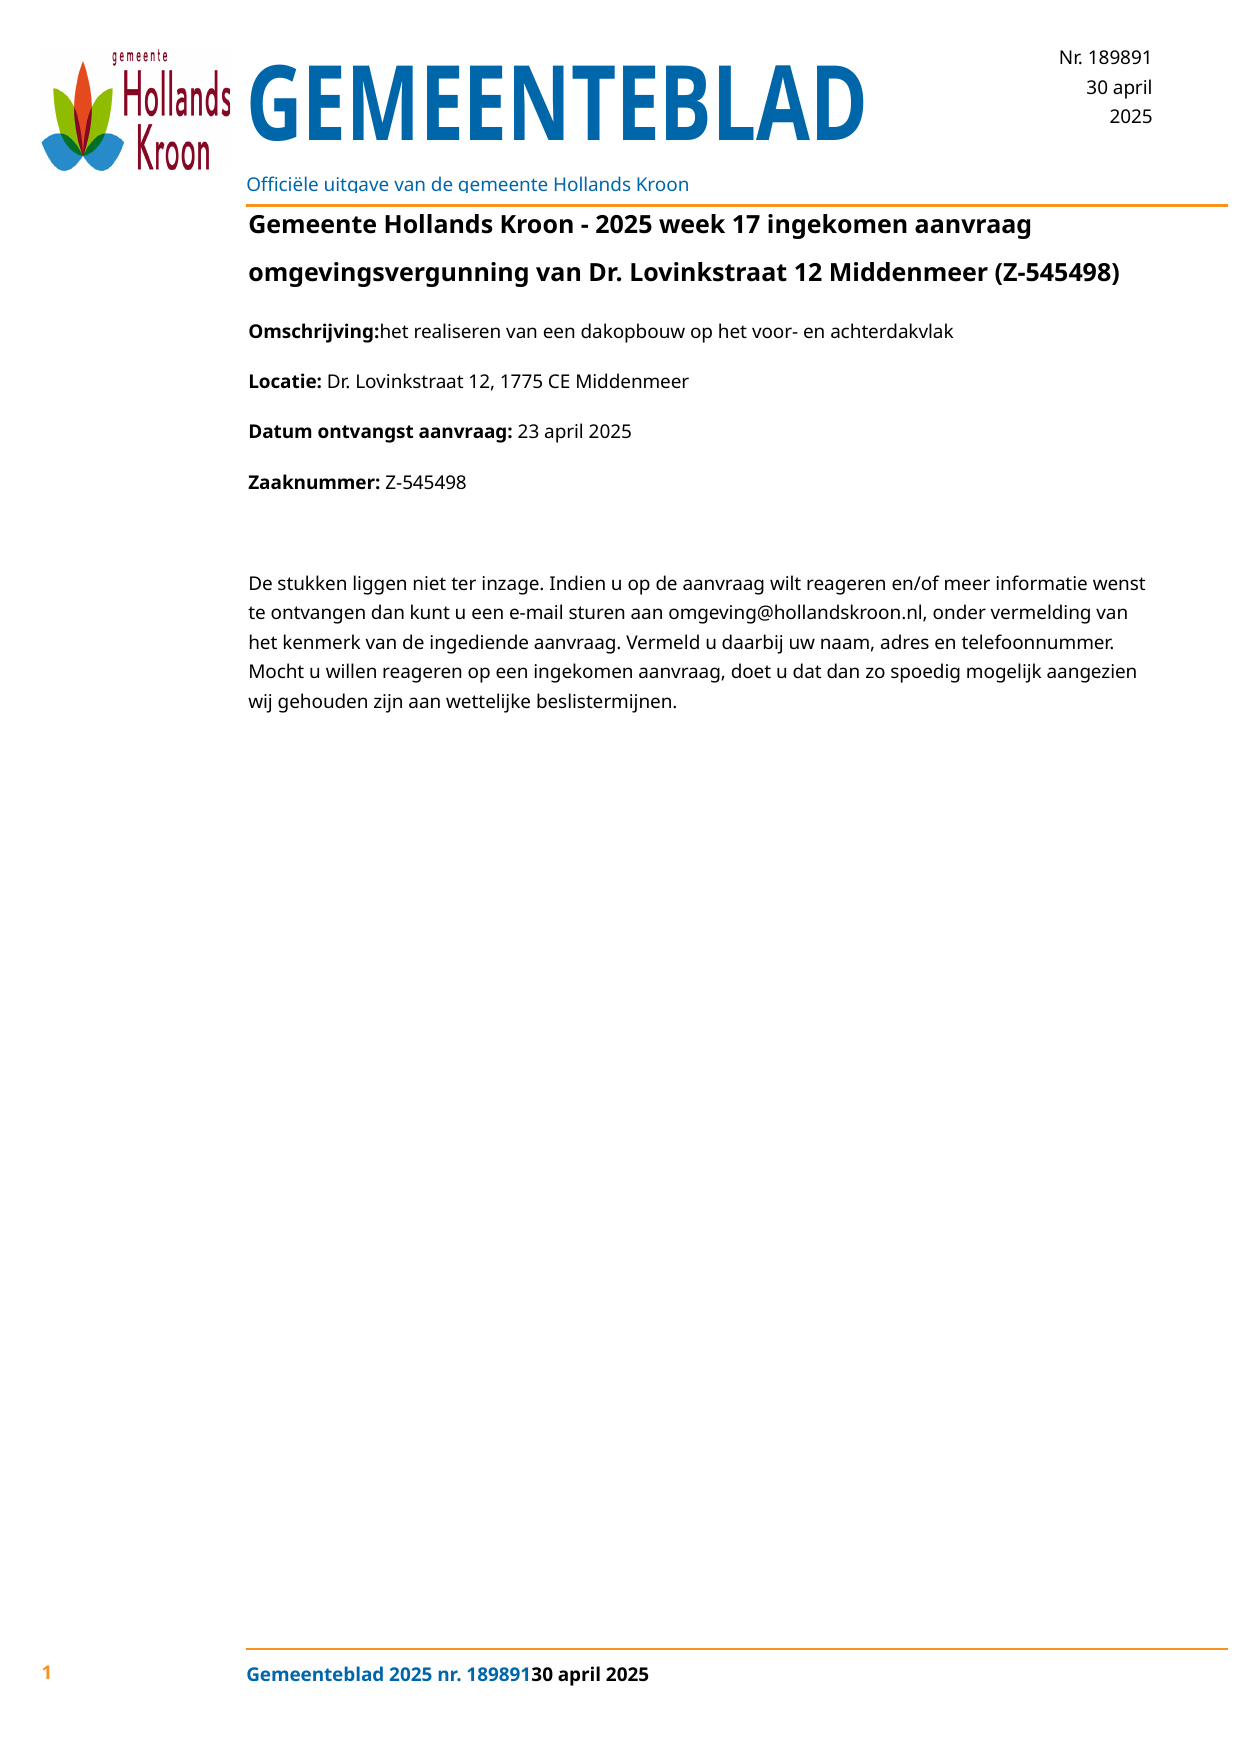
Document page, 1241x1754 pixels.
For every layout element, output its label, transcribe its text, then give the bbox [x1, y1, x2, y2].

text Datum ontvangst aanvraag: 23 april 2025 [248, 419, 1152, 444]
text Locatie: Dr. Lovinkstraat 12, 1775 CE Middenmeer [248, 368, 1152, 394]
picture [41, 47, 231, 172]
text Zaaknummer: Z-545498 [248, 469, 1152, 495]
text Gemeente Hollands Kroon - 2025 week 17 ingekomen aanvraag omgevingsvergunning van Dr. Lovinkstraat 12 Middenmeer (Z-545498) [248, 207, 1152, 288]
text De stukken liggen niet ter inzage. Indien u op de aanvraag wilt reageren en/of meer informatie wenst te ontvangen dan kunt u een e-mail sturen aan omgeving@hollandskroon.nl, onder vermelding van het kenmerk van de ingediende aanvraag. Vermeld u daarbij uw naam, adres en telefoonnummer. Mocht u willen reageren op een ingekomen aanvraag, doet u dat dan zo spoedig mogelijk aangezien wij gehouden zijn aan wettelijke beslistermijnen. [248, 570, 1152, 714]
text Omschrijving:het realiseren van een dakopbouw op het voor- en achterdakvlak [248, 318, 1152, 344]
